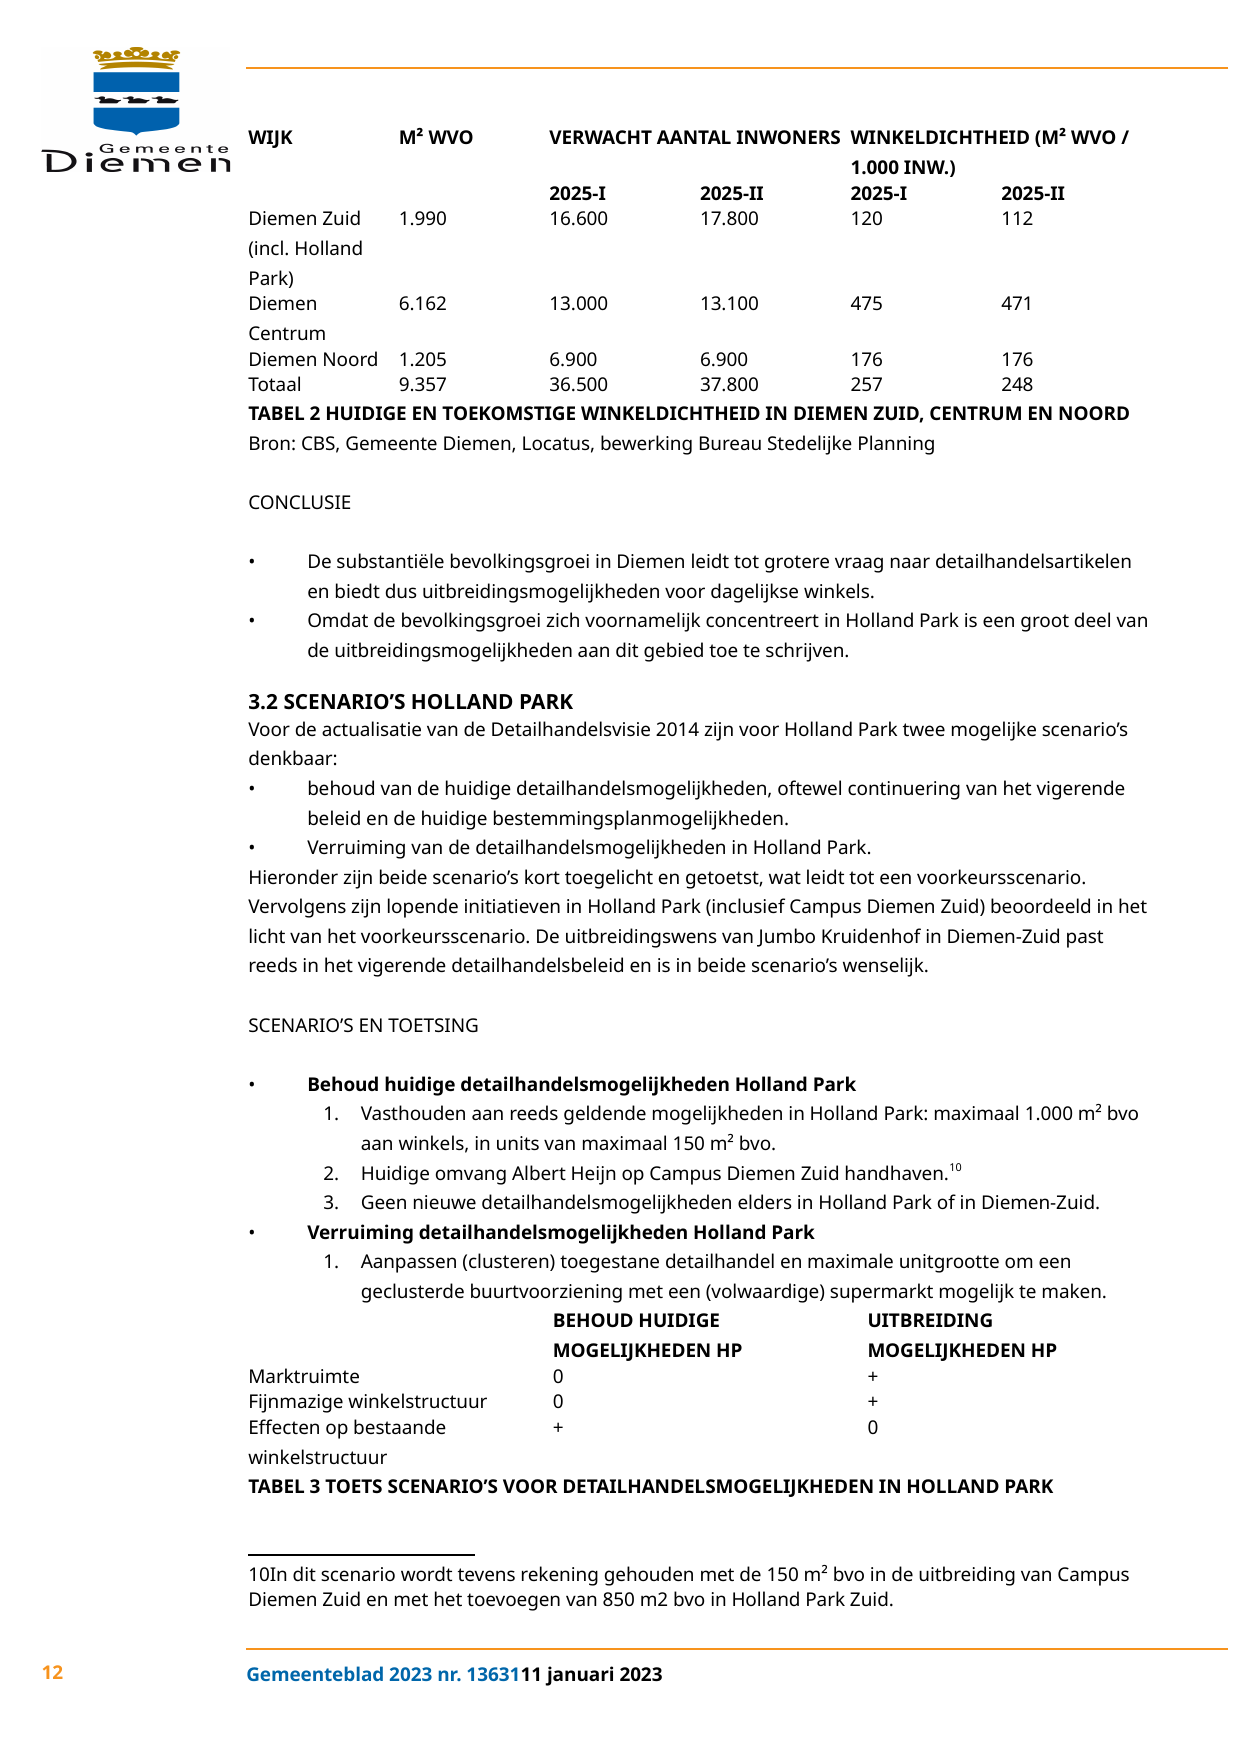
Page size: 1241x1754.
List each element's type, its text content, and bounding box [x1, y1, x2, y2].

table_header UITBREIDING MOGELIJKHEDEN HP [867, 1308, 1152, 1363]
text SCENARIO’S EN TOETSING [248, 1012, 1152, 1037]
table_cell 2025-I [850, 180, 1001, 206]
table_cell 176 [1001, 346, 1152, 371]
table_cell 13.000 [549, 290, 700, 346]
list Aanpassen (clusteren) toegestane detailhandel en maximale unitgrootte om een geclusterde buurtvoorziening met een (volwaardige) supermarkt mogelijk te maken. [323, 1248, 1152, 1304]
table_cell 257 [850, 371, 1001, 397]
list Verruiming detailhandelsmogelijkheden Holland Park [248, 1219, 1152, 1244]
text 3.2 SCENARIO’S HOLLAND PARK [248, 687, 1152, 716]
table_header WINKELDICHTHEID (M² WVO / 1.000 INW.) [850, 125, 1152, 180]
table_cell 17.800 [700, 206, 850, 290]
table_cell 120 [850, 206, 1001, 290]
table_cell 475 [850, 290, 1001, 346]
table_cell 471 [1001, 290, 1152, 346]
table_cell Effecten op bestaande winkelstructuur [248, 1415, 553, 1470]
table_cell 36.500 [549, 371, 700, 397]
table_cell + [867, 1389, 1152, 1414]
list Verruiming van de detailhandelsmogelijkheden in Holland Park. [248, 834, 1152, 860]
table_cell 9.357 [399, 371, 549, 397]
table_cell 13.100 [700, 290, 850, 346]
list In dit scenario wordt tevens rekening gehouden met de 150 m² bvo in de uitbreiding van Campus Diemen Zuid en met het toevoegen van 850 m2 bvo in Holland Park Zuid. [248, 1561, 1152, 1612]
table_cell [399, 180, 549, 206]
table_cell Diemen Zuid (incl. Holland Park) [248, 206, 398, 290]
list behoud van de huidige detailhandelsmogelijkheden, oftewel continuering van het vigerende beleid en de huidige bestemmingsplanmogelijkheden. [248, 775, 1152, 830]
list Vasthouden aan reeds geldende mogelijkheden in Holland Park: maximaal 1.000 m² bvo aan winkels, in units van maximaal 150 m² bvo. [323, 1101, 1152, 1156]
table_cell Diemen Centrum [248, 290, 398, 346]
list Geen nieuwe detailhandelsmogelijkheden elders in Holland Park of in Diemen-Zuid. [323, 1189, 1152, 1215]
table_cell Fijnmazige winkelstructuur [248, 1389, 553, 1414]
table_cell 248 [1001, 371, 1152, 397]
table_cell 6.162 [399, 290, 549, 346]
table_cell 1.205 [399, 346, 549, 371]
text TABEL 3 TOETS SCENARIO’S VOOR DETAILHANDELSMOGELIJKHEDEN IN HOLLAND PARK [248, 1473, 1152, 1499]
table_cell 112 [1001, 206, 1152, 290]
table_cell 2025-II [700, 180, 850, 206]
table_cell Marktruimte [248, 1363, 553, 1389]
text Hieronder zijn beide scenario’s kort toegelicht en getoetst, wat leidt tot een voorkeursscenario. Vervolgens zijn lopende initiatieven in Holland Park (inclusief Campus Diemen Zuid) beoordeeld in het licht van het voorkeursscenario. De uitbreidingswens van Jumbo Kruidenhof in Diemen-Zuid past reeds in het vigerende detailhandelsbeleid en is in beide scenario’s wenselijk. [248, 864, 1152, 978]
table_cell + [867, 1363, 1152, 1389]
table_cell 37.800 [700, 371, 850, 397]
table_cell 0 [553, 1389, 867, 1414]
table_cell 1.990 [399, 206, 549, 290]
table_cell + [553, 1415, 867, 1470]
list Behoud huidige detailhandelsmogelijkheden Holland Park [248, 1071, 1152, 1097]
table_cell 6.900 [549, 346, 700, 371]
list De substantiële bevolkingsgroei in Diemen leidt tot grotere vraag naar detailhandelsartikelen en biedt dus uitbreidingsmogelijkheden voor dagelijkse winkels. [248, 548, 1152, 604]
table_cell 0 [553, 1363, 867, 1389]
table_cell 6.900 [700, 346, 850, 371]
table_cell 2025-I [549, 180, 700, 206]
table_header [248, 1308, 553, 1363]
table_header VERWACHT AANTAL INWONERS [549, 125, 850, 180]
table_cell 176 [850, 346, 1001, 371]
text Voor de actualisatie van de Detailhandelsvisie 2014 zijn voor Holland Park twee mogelijke scenario’s denkbaar: [248, 716, 1152, 771]
list Huidige omvang Albert Heijn op Campus Diemen Zuid handhaven. [323, 1160, 1152, 1185]
table_header BEHOUD HUIDIGE MOGELIJKHEDEN HP [553, 1308, 867, 1363]
table_cell Diemen Noord [248, 346, 398, 371]
table_cell 0 [867, 1415, 1152, 1470]
table_cell 2025-II [1001, 180, 1152, 206]
table_header M² WVO [399, 125, 549, 180]
table_cell [248, 180, 398, 206]
text TABEL 2 HUIDIGE EN TOEKOMSTIGE WINKELDICHTHEID IN DIEMEN ZUID, CENTRUM EN NOORD [248, 400, 1152, 426]
table_cell Totaal [248, 371, 398, 397]
list Omdat de bevolkingsgroei zich voornamelijk concentreert in Holland Park is een groot deel van de uitbreidingsmogelijkheden aan dit gebied toe te schrijven. [248, 607, 1152, 663]
picture [41, 47, 231, 172]
text CONCLUSIE [248, 489, 1152, 515]
text Bron: CBS, Gemeente Diemen, Locatus, bewerking Bureau Stedelijke Planning [248, 430, 1152, 456]
table_cell 16.600 [549, 206, 700, 290]
table_header WIJK [248, 125, 398, 180]
